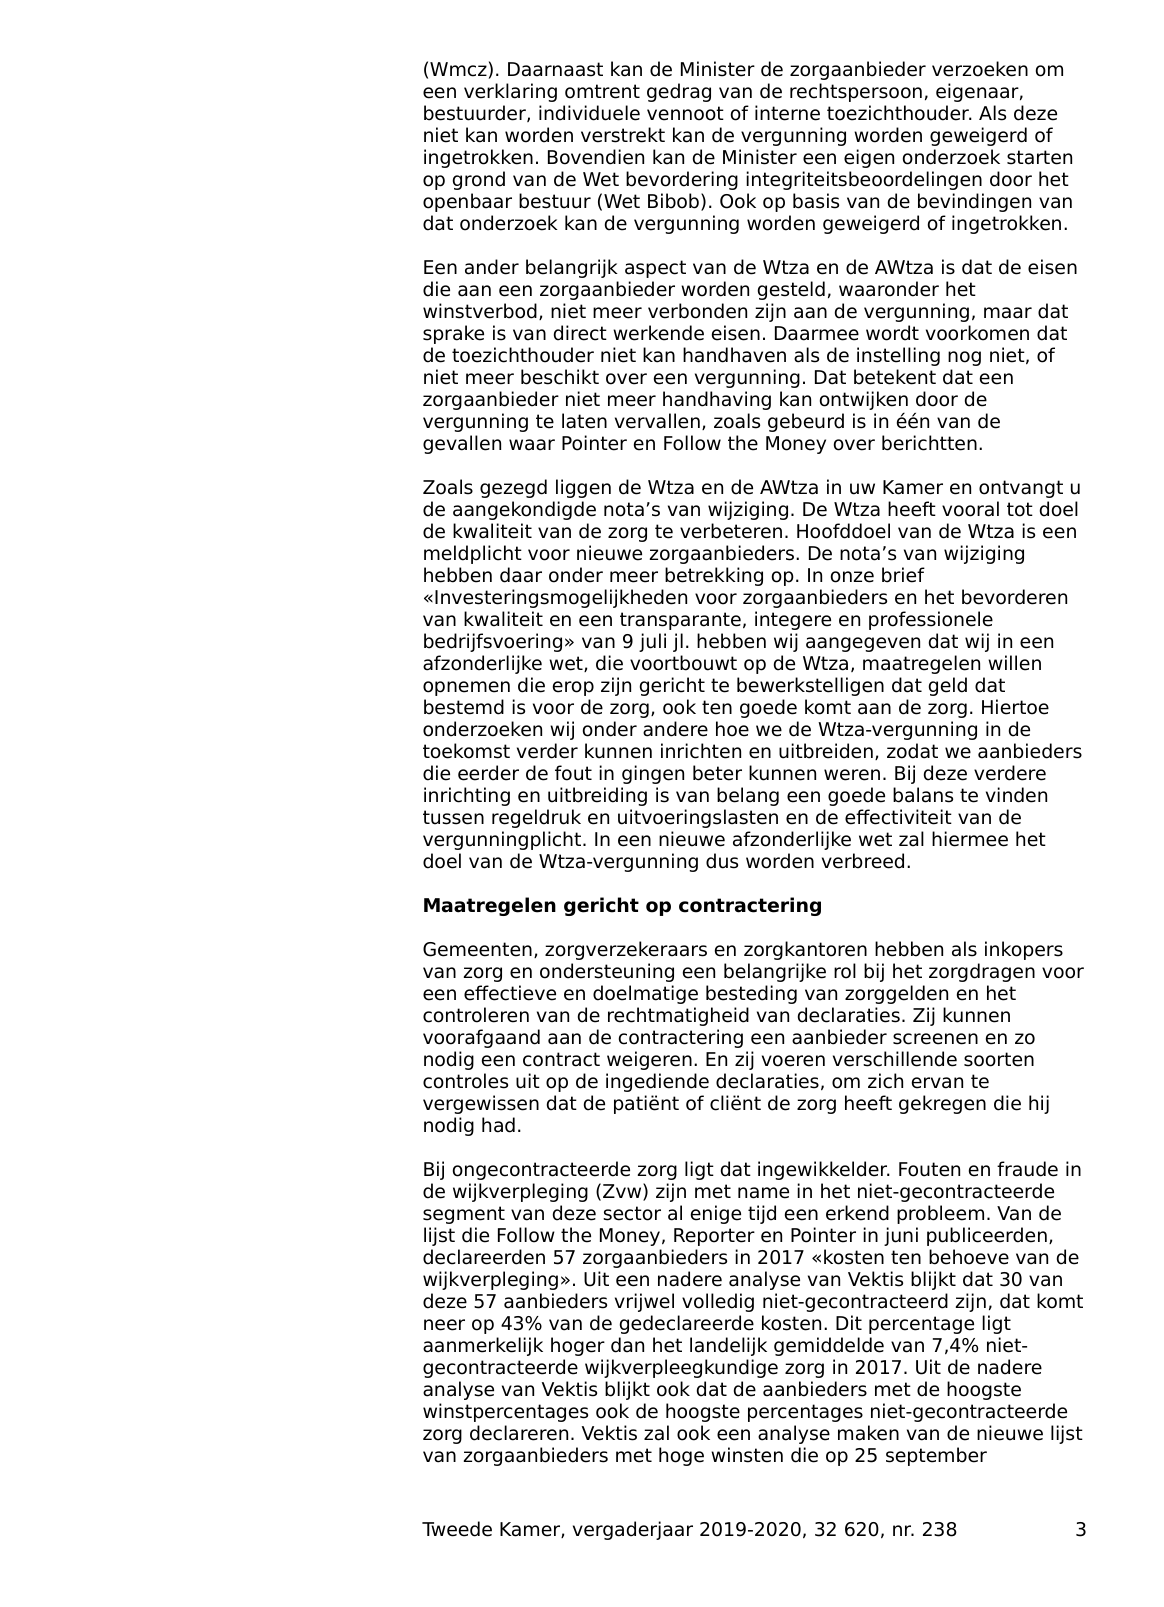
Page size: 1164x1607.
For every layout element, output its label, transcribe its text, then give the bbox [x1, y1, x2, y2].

text Zoals gezegd liggen de Wtza en de AWtza in uw Kamer en ontvangt u de aangekondigde nota’s van wijziging. De Wtza heeft vooral tot doel de kwaliteit van de zorg te verbeteren. Hoofddoel van de Wtza is een meldplicht voor nieuwe zorgaanbieders. De nota’s van wijziging hebben daar onder meer betrekking op. In onze brief «Investeringsmogelijkheden voor zorgaanbieders en het bevorderen van kwaliteit en een transparante, integere en professionele bedrijfsvoering» van 9 juli jl. hebben wij aangegeven dat wij in een afzonderlijke wet, die voortbouwt op de Wtza, maatregelen willen opnemen die erop zijn gericht te bewerkstelligen dat geld dat bestemd is voor de zorg, ook ten goede komt aan de zorg. Hiertoe onderzoeken wij onder andere hoe we de Wtza-vergunning in de toekomst verder kunnen inrichten en uitbreiden, zodat we aanbieders die eerder de fout in gingen beter kunnen weren. Bij deze verdere inrichting en uitbreiding is van belang een goede balans te vinden tussen regeldruk en uitvoeringslasten en de effectiviteit van de vergunningplicht. In een nieuwe afzonderlijke wet zal hiermee het doel van de Wtza-vergunning dus worden verbreed. [422, 477, 1087, 873]
text Bij ongecontracteerde zorg ligt dat ingewikkelder. Fouten en fraude in de wijkverpleging (Zvw) zijn met name in het niet-gecontracteerde segment van deze sector al enige tijd een erkend probleem. Van de lijst die Follow the Money, Reporter en Pointer in juni publiceerden, declareerden 57 zorgaanbieders in 2017 «kosten ten behoeve van de wijkverpleging». Uit een nadere analyse van Vektis blijkt dat 30 van deze 57 aanbieders vrijwel volledig niet-gecontracteerd zijn, dat komt neer op 43% van de gedeclareerde kosten. Dit percentage ligt aanmerkelijk hoger dan het landelijk gemiddelde van 7,4% niet-gecontracteerde wijkverpleegkundige zorg in 2017. Uit de nadere analyse van Vektis blijkt ook dat de aanbieders met de hoogste winstpercentages ook de hoogste percentages niet-gecontracteerde zorg declareren. Vektis zal ook een analyse maken van de nieuwe lijst van zorgaanbieders met hoge winsten die op 25 september [422, 1159, 1087, 1467]
text Een ander belangrijk aspect van de Wtza en de AWtza is dat de eisen die aan een zorgaanbieder worden gesteld, waaronder het winstverbod, niet meer verbonden zijn aan de vergunning, maar dat sprake is van direct werkende eisen. Daarmee wordt voorkomen dat de toezichthouder niet kan handhaven als de instelling nog niet, of niet meer beschikt over een vergunning. Dat betekent dat een zorgaanbieder niet meer handhaving kan ontwijken door de vergunning te laten vervallen, zoals gebeurd is in één van de gevallen waar Pointer en Follow the Money over berichtten. [422, 257, 1087, 455]
text (Wmcz). Daarnaast kan de Minister de zorgaanbieder verzoeken om een verklaring omtrent gedrag van de rechtspersoon, eigenaar, bestuurder, individuele vennoot of interne toezichthouder. Als deze niet kan worden verstrekt kan de vergunning worden geweigerd of ingetrokken. Bovendien kan de Minister een eigen onderzoek starten op grond van de Wet bevordering integriteitsbeoordelingen door het openbaar bestuur (Wet Bibob). Ook op basis van de bevindingen van dat onderzoek kan de vergunning worden geweigerd of ingetrokken. [422, 59, 1087, 235]
subtitle Maatregelen gericht op contractering [422, 895, 1087, 917]
text Gemeenten, zorgverzekeraars en zorgkantoren hebben als inkopers van zorg en ondersteuning een belangrijke rol bij het zorgdragen voor een effectieve en doelmatige besteding van zorggelden en het controleren van de rechtmatigheid van declaraties. Zij kunnen voorafgaand aan de contractering een aanbieder screenen en zo nodig een contract weigeren. En zij voeren verschillende soorten controles uit op de ingediende declaraties, om zich ervan te vergewissen dat de patiënt of cliënt de zorg heeft gekregen die hij nodig had. [422, 939, 1087, 1137]
